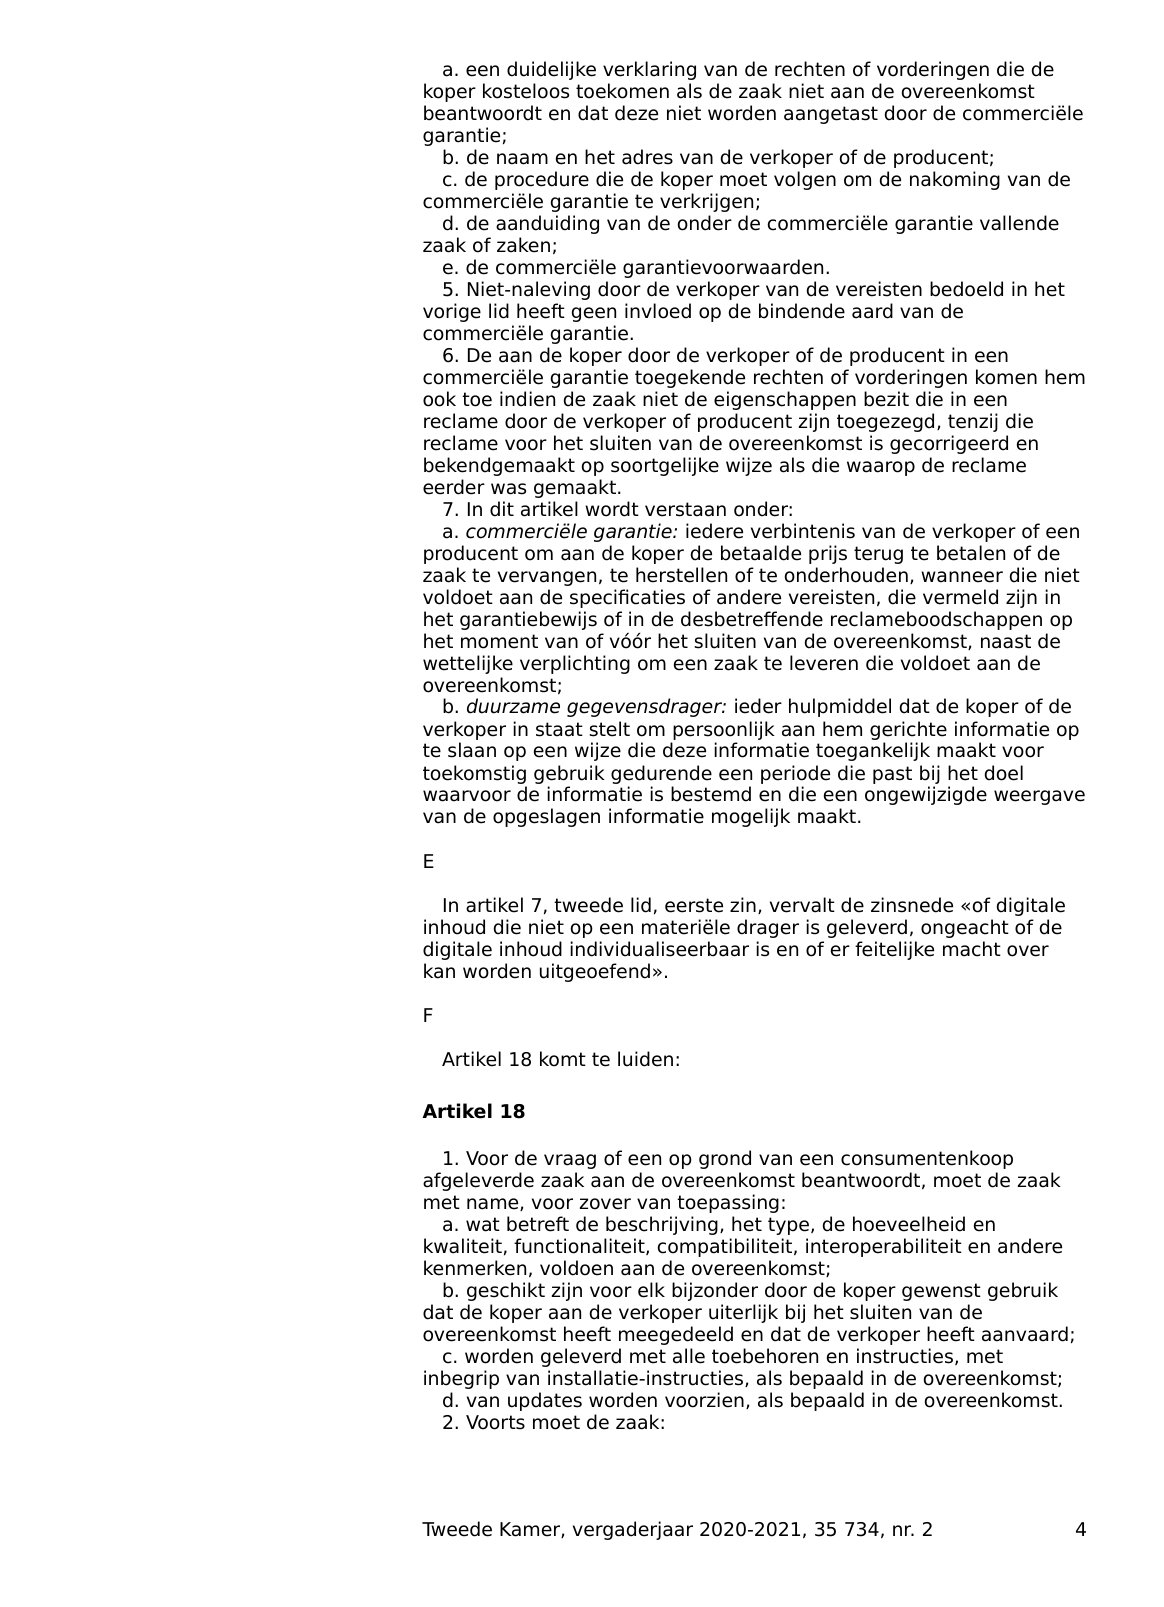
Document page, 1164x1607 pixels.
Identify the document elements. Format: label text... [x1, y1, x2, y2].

text 5. Niet-naleving door de verkoper van de vereisten bedoeld in het vorige lid heeft geen invloed op de bindende aard van de commerciële garantie. [422, 279, 1087, 345]
text e. de commerciële garantievoorwaarden. [422, 257, 1087, 279]
text b. duurzame gegevensdrager: ieder hulpmiddel dat de koper of de verkoper in staat stelt om persoonlijk aan hem gerichte informatie op te slaan op een wijze die deze informatie toegankelijk maakt voor toekomstig gebruik gedurende een periode die past bij het doel waarvoor de informatie is bestemd en die een ongewijzigde weergave van de opgeslagen informatie mogelijk maakt. [422, 696, 1087, 828]
text 1. Voor de vraag of een op grond van een consumentenkoop afgeleverde zaak aan de overeenkomst beantwoordt, moet de zaak met name, voor zover van toepassing: [422, 1148, 1087, 1214]
text a. commerciële garantie: iedere verbintenis van de verkoper of een producent om aan de koper de betaalde prijs terug te betalen of de zaak te vervangen, te herstellen of te onderhouden, wanneer die niet voldoet aan de specificaties of andere vereisten, die vermeld zijn in het garantiebewijs of in de desbetreffende reclameboodschappen op het moment van of vóór het sluiten van de overeenkomst, naast de wettelijke verplichting om een zaak te leveren die voldoet aan de overeenkomst; [422, 521, 1087, 696]
text a. een duidelijke verklaring van de rechten of vorderingen die de koper kosteloos toekomen als de zaak niet aan de overeenkomst beantwoordt en dat deze niet worden aangetast door de commerciële garantie; [422, 59, 1087, 147]
text a. wat betreft de beschrijving, het type, de hoeveelheid en kwaliteit, functionaliteit, compatibiliteit, interoperabiliteit en andere kenmerken, voldoen aan de overeenkomst; [422, 1214, 1087, 1280]
text 7. In dit artikel wordt verstaan onder: [422, 499, 1087, 521]
text d. van updates worden voorzien, als bepaald in de overeenkomst. [422, 1390, 1087, 1412]
text 2. Voorts moet de zaak: [422, 1412, 1087, 1434]
text 6. De aan de koper door de verkoper of de producent in een commerciële garantie toegekende rechten of vorderingen komen hem ook toe indien de zaak niet de eigenschappen bezit die in een reclame door de verkoper of producent zijn toegezegd, tenzij die reclame voor het sluiten van de overeenkomst is gecorrigeerd en bekendgemaakt op soortgelijke wijze als die waarop de reclame eerder was gemaakt. [422, 345, 1087, 499]
text d. de aanduiding van de onder de commerciële garantie vallende zaak of zaken; [422, 213, 1087, 257]
text c. worden geleverd met alle toebehoren en instructies, met inbegrip van installatie-instructies, als bepaald in de overeenkomst; [422, 1346, 1087, 1390]
text b. de naam en het adres van de verkoper of de producent; [422, 147, 1087, 169]
text c. de procedure die de koper moet volgen om de nakoming van de commerciële garantie te verkrijgen; [422, 169, 1087, 213]
text E [422, 851, 1087, 872]
text b. geschikt zijn voor elk bijzonder door de koper gewenst gebruik dat de koper aan de verkoper uiterlijk bij het sluiten van de overeenkomst heeft meegedeeld en dat de verkoper heeft aanvaard; [422, 1280, 1087, 1346]
text In artikel 7, tweede lid, eerste zin, vervalt de zinsnede «of digitale inhoud die niet op een materiële drager is geleverd, ongeacht of de digitale inhoud individualiseerbaar is en of er feitelijke macht over kan worden uitgeoefend». [422, 895, 1087, 983]
text Artikel 18 komt te luiden: [422, 1049, 1087, 1071]
text F [422, 1005, 1087, 1027]
subtitle Artikel 18 [422, 1101, 1087, 1123]
